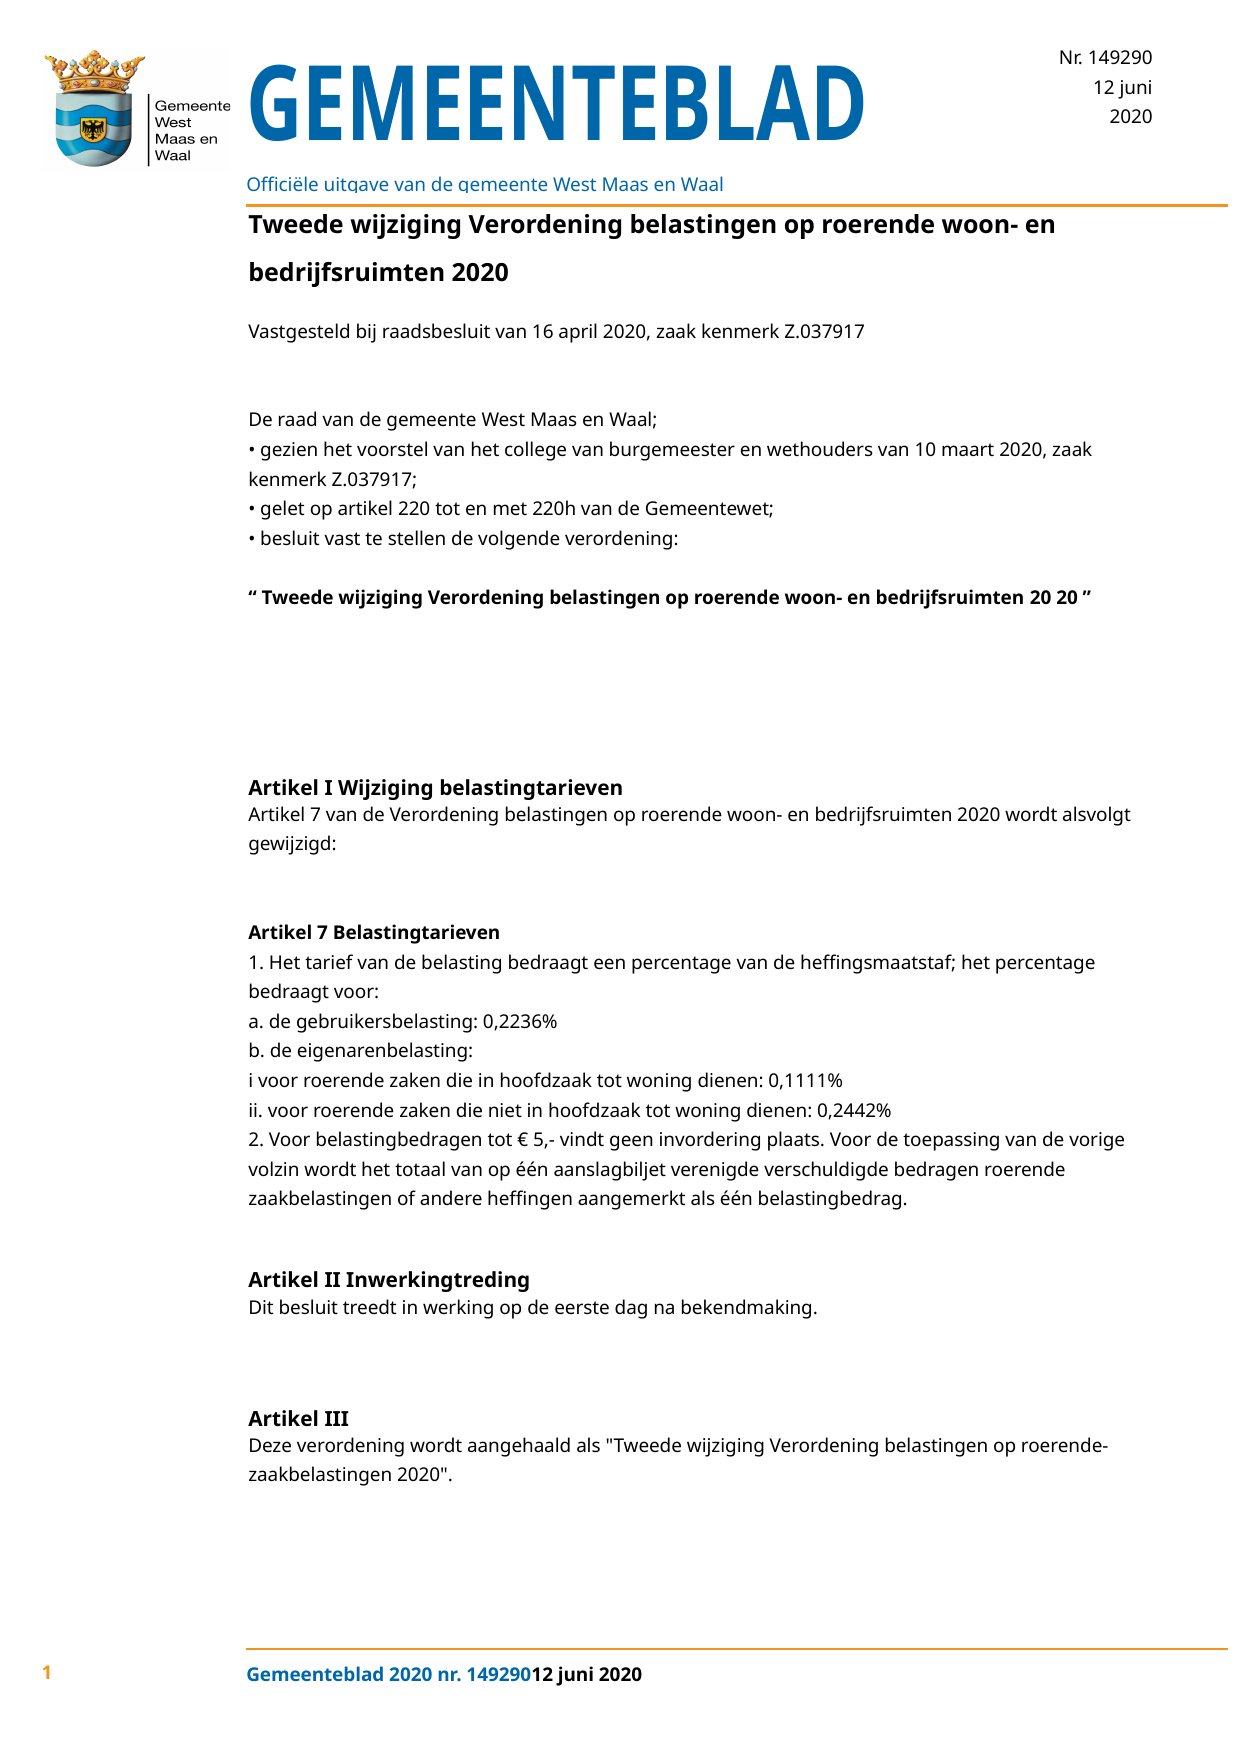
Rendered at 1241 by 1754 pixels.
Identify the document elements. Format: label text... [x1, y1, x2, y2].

text Dit besluit treedt in werking op de eerste dag na bekendmaking. [248, 1294, 1152, 1320]
text Tweede wijziging Verordening belastingen op roerende woon- en bedrijfsruimten 2020 [248, 207, 1152, 288]
text Artikel II Inwerkingtreding [248, 1266, 1152, 1294]
text i voor roerende zaken die in hoofdzaak tot woning dienen: 0,1111% [248, 1067, 1152, 1093]
text zaakbelastingen of andere heffingen aangemerkt als één belastingbedrag. [248, 1186, 1152, 1211]
text volzin wordt het totaal van op één aanslagbiljet verenigde verschuldigde bedragen roerende [248, 1156, 1152, 1182]
text 1. Het tarief van de belasting bedraagt een percentage van de heffingsmaatstaf; het percentage bedraagt voor: [248, 949, 1152, 1004]
text a. de gebruikersbelasting: 0,2236% [248, 1008, 1152, 1034]
picture [41, 47, 231, 172]
text De raad van de gemeente West Maas en Waal; [248, 407, 1152, 432]
text b. de eigenarenbelasting: [248, 1038, 1152, 1063]
text kenmerk Z.037917; [248, 466, 1152, 492]
text • gelet op artikel 220 tot en met 220h van de Gemeentewet; [248, 495, 1152, 521]
text Artikel I Wijziging belastingtarieven [248, 773, 1152, 801]
text • besluit vast te stellen de volgende verordening: [248, 525, 1152, 551]
text Artikel III [248, 1404, 1152, 1432]
text Artikel 7 Belastingtarieven [248, 919, 1152, 945]
text ii. voor roerende zaken die niet in hoofdzaak tot woning dienen: 0,2442% [248, 1097, 1152, 1123]
text Deze verordening wordt aangehaald als "Tweede wijziging Verordening belastingen op roerende- zaakbelastingen 2020". [248, 1432, 1152, 1487]
text “ Tweede wijziging Verordening belastingen op roerende woon- en bedrijfsruimten 20 20 ” [248, 584, 1152, 610]
text • gezien het voorstel van het college van burgemeester en wethouders van 10 maart 2020, zaak [248, 436, 1152, 462]
text Artikel 7 van de Verordening belastingen op roerende woon- en bedrijfsruimten 2020 wordt alsvolgt gewijzigd: [248, 801, 1152, 856]
text Vastgesteld bij raadsbesluit van 16 april 2020, zaak kenmerk Z.037917 [248, 318, 1152, 344]
text 2. Voor belastingbedragen tot € 5,- vindt geen invordering plaats. Voor de toepassing van de vorige [248, 1126, 1152, 1152]
